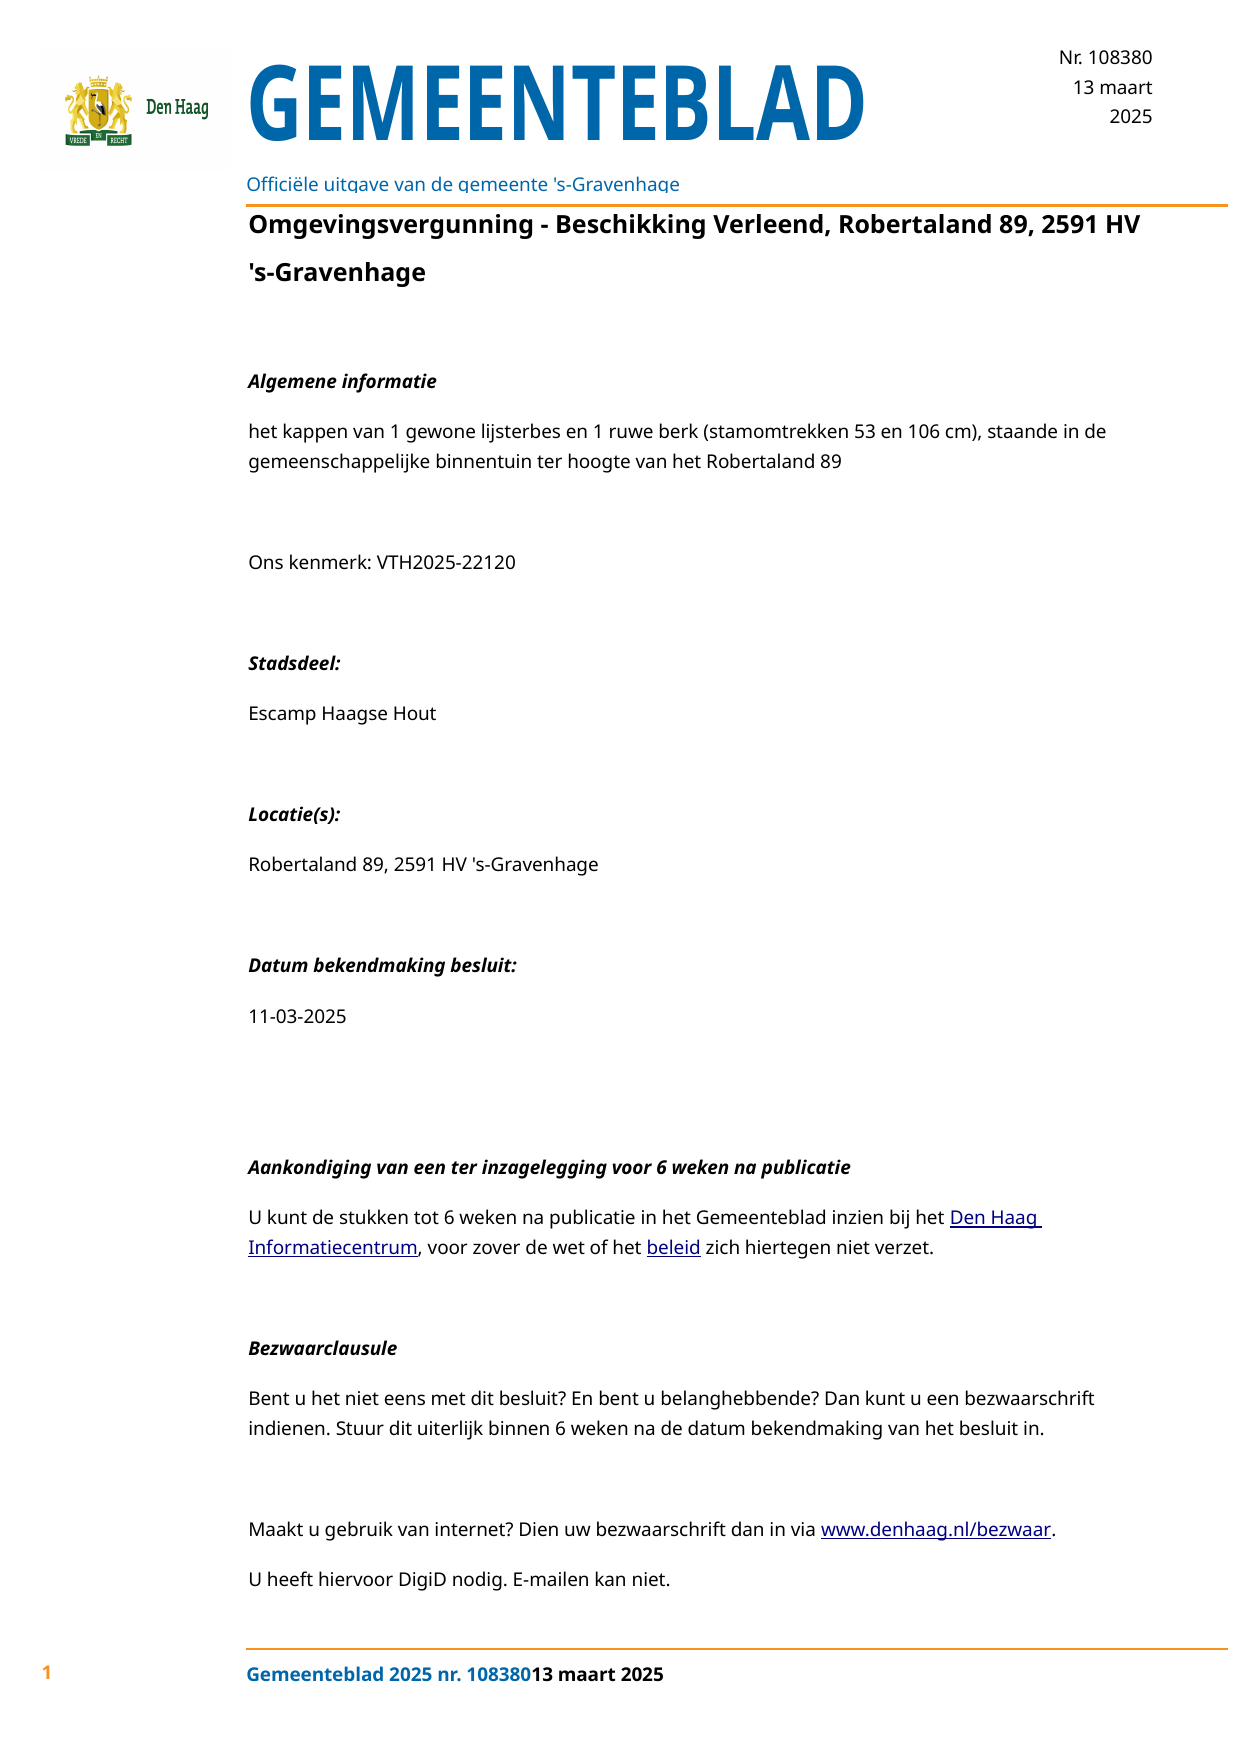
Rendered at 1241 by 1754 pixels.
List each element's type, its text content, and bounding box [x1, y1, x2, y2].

picture [41, 47, 231, 172]
text 11-03-2025 [248, 1003, 1152, 1029]
text U heeft hiervoor DigiD nodig. E-mailen kan niet. [248, 1566, 1152, 1592]
text Bent u het niet eens met dit besluit? En bent u belanghebbende? Dan kunt u een bezwaarschrift indienen. Stuur dit uiterlijk binnen 6 weken na de datum bekendmaking van het besluit in. [248, 1385, 1152, 1441]
text Ons kenmerk: VTH2025-22120 [248, 549, 1152, 575]
text het kappen van 1 gewone lijsterbes en 1 ruwe berk (stamomtrekken 53 en 106 cm), staande in de gemeenschappelijke binnentuin ter hoogte van het Robertaland 89 [248, 419, 1152, 474]
text Stadsdeel: [248, 650, 1152, 676]
text Datum bekendmaking besluit: [248, 952, 1152, 978]
text Aankondiging van een ter inzagelegging voor 6 weken na publicatie [248, 1154, 1152, 1180]
text Locatie(s): [248, 801, 1152, 827]
text Maakt u gebruik van internet? Dien uw bezwaarschrift dan in via www.denhaag.nl/bezwaar. [248, 1516, 1152, 1542]
text Algemene informatie [248, 368, 1152, 394]
text U kunt de stukken tot 6 weken na publicatie in het Gemeenteblad inzien bij het Den Haag Informatiecentrum, voor zover de wet of het beleid zich hiertegen niet verzet. [248, 1204, 1152, 1260]
text Robertaland 89, 2591 HV 's-Gravenhage [248, 852, 1152, 877]
text Bezwaarclausule [248, 1335, 1152, 1361]
text Omgevingsvergunning - Beschikking Verleend, Robertaland 89, 2591 HV 's-Gravenhage [248, 207, 1152, 288]
text Escamp Haagse Hout [248, 700, 1152, 726]
